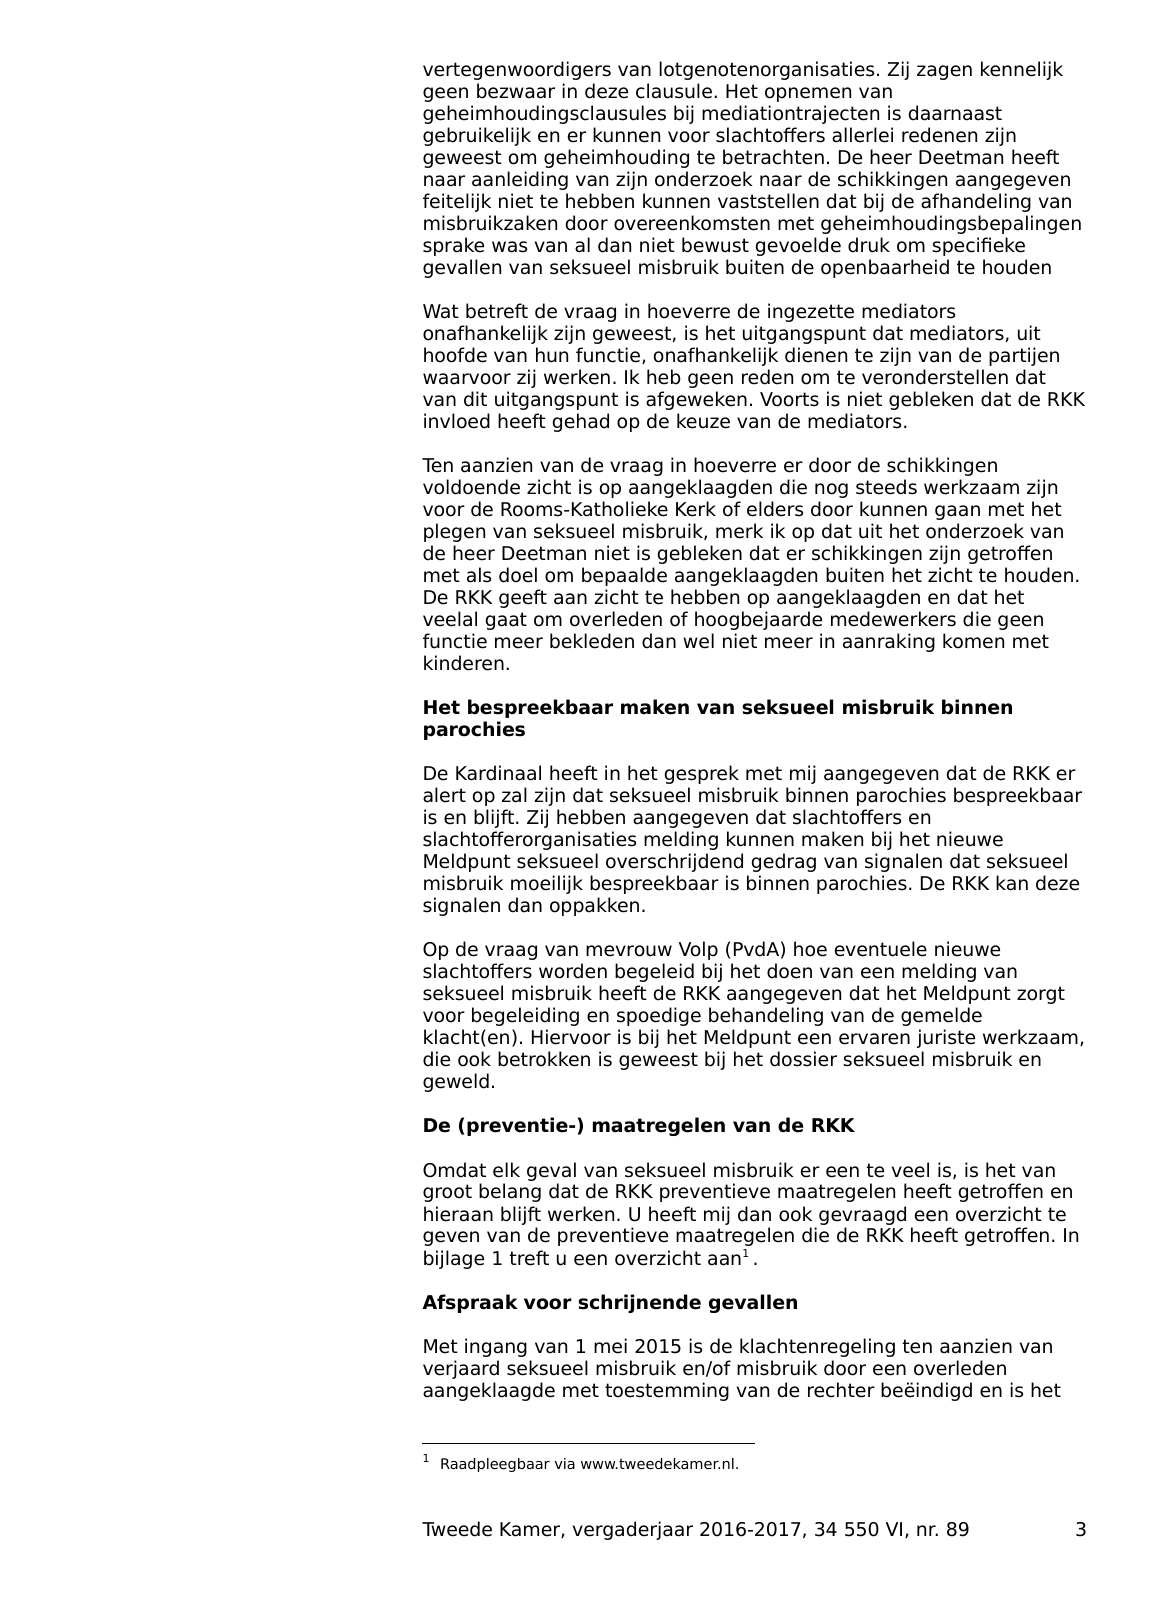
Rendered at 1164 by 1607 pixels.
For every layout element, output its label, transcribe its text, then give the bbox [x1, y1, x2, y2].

text De Kardinaal heeft in het gesprek met mij aangegeven dat de RKK er alert op zal zijn dat seksueel misbruik binnen parochies bespreekbaar is en blijft. Zij hebben aangegeven dat slachtoffers en slachtofferorganisaties melding kunnen maken bij het nieuwe Meldpunt seksueel overschrijdend gedrag van signalen dat seksueel misbruik moeilijk bespreekbaar is binnen parochies. De RKK kan deze signalen dan oppakken. [422, 763, 1087, 917]
text Wat betreft de vraag in hoeverre de ingezette mediators onafhankelijk zijn geweest, is het uitgangspunt dat mediators, uit hoofde van hun functie, onafhankelijk dienen te zijn van de partijen waarvoor zij werken. Ik heb geen reden om te veronderstellen dat van dit uitgangspunt is afgeweken. Voorts is niet gebleken dat de RKK invloed heeft gehad op de keuze van de mediators. [422, 301, 1087, 433]
subtitle De (preventie-) maatregelen van de RKK [422, 1115, 1087, 1137]
text vertegenwoordigers van lotgenotenorganisaties. Zij zagen kennelijk geen bezwaar in deze clausule. Het opnemen van geheimhoudingsclausules bij mediationtrajecten is daarnaast gebruikelijk en er kunnen voor slachtoffers allerlei redenen zijn geweest om geheimhouding te betrachten. De heer Deetman heeft naar aanleiding van zijn onderzoek naar de schikkingen aangegeven feitelijk niet te hebben kunnen vaststellen dat bij de afhandeling van misbruikzaken door overeenkomsten met geheimhoudingsbepalingen sprake was van al dan niet bewust gevoelde druk om specifieke gevallen van seksueel misbruik buiten de openbaarheid te houden [422, 59, 1087, 279]
text Raadpleegbaar via www.tweedekamer.nl. [422, 1452, 1087, 1474]
subtitle Het bespreekbaar maken van seksueel misbruik binnen parochies [422, 697, 1087, 741]
text Ten aanzien van de vraag in hoeverre er door de schikkingen voldoende zicht is op aangeklaagden die nog steeds werkzaam zijn voor de Rooms-Katholieke Kerk of elders door kunnen gaan met het plegen van seksueel misbruik, merk ik op dat uit het onderzoek van de heer Deetman niet is gebleken dat er schikkingen zijn getroffen met als doel om bepaalde aangeklaagden buiten het zicht te houden. De RKK geeft aan zicht te hebben op aangeklaagden en dat het veelal gaat om overleden of hoogbejaarde medewerkers die geen functie meer bekleden dan wel niet meer in aanraking komen met kinderen. [422, 455, 1087, 675]
text Met ingang van 1 mei 2015 is de klachtenregeling ten aanzien van verjaard seksueel misbruik en/of misbruik door een overleden aangeklaagde met toestemming van de rechter beëindigd en is het [422, 1336, 1087, 1402]
text Op de vraag van mevrouw Volp (PvdA) hoe eventuele nieuwe slachtoffers worden begeleid bij het doen van een melding van seksueel misbruik heeft de RKK aangegeven dat het Meldpunt zorgt voor begeleiding en spoedige behandeling van de gemelde klacht(en). Hiervoor is bij het Meldpunt een ervaren juriste werkzaam, die ook betrokken is geweest bij het dossier seksueel misbruik en geweld. [422, 939, 1087, 1093]
text Omdat elk geval van seksueel misbruik er een te veel is, is het van groot belang dat de RKK preventieve maatregelen heeft getroffen en hieraan blijft werken. U heeft mij dan ook gevraagd een overzicht te geven van de preventieve maatregelen die de RKK heeft getroffen. In bijlage 1 treft u een overzicht aan. [422, 1159, 1087, 1269]
subtitle Afspraak voor schrijnende gevallen [422, 1292, 1087, 1313]
